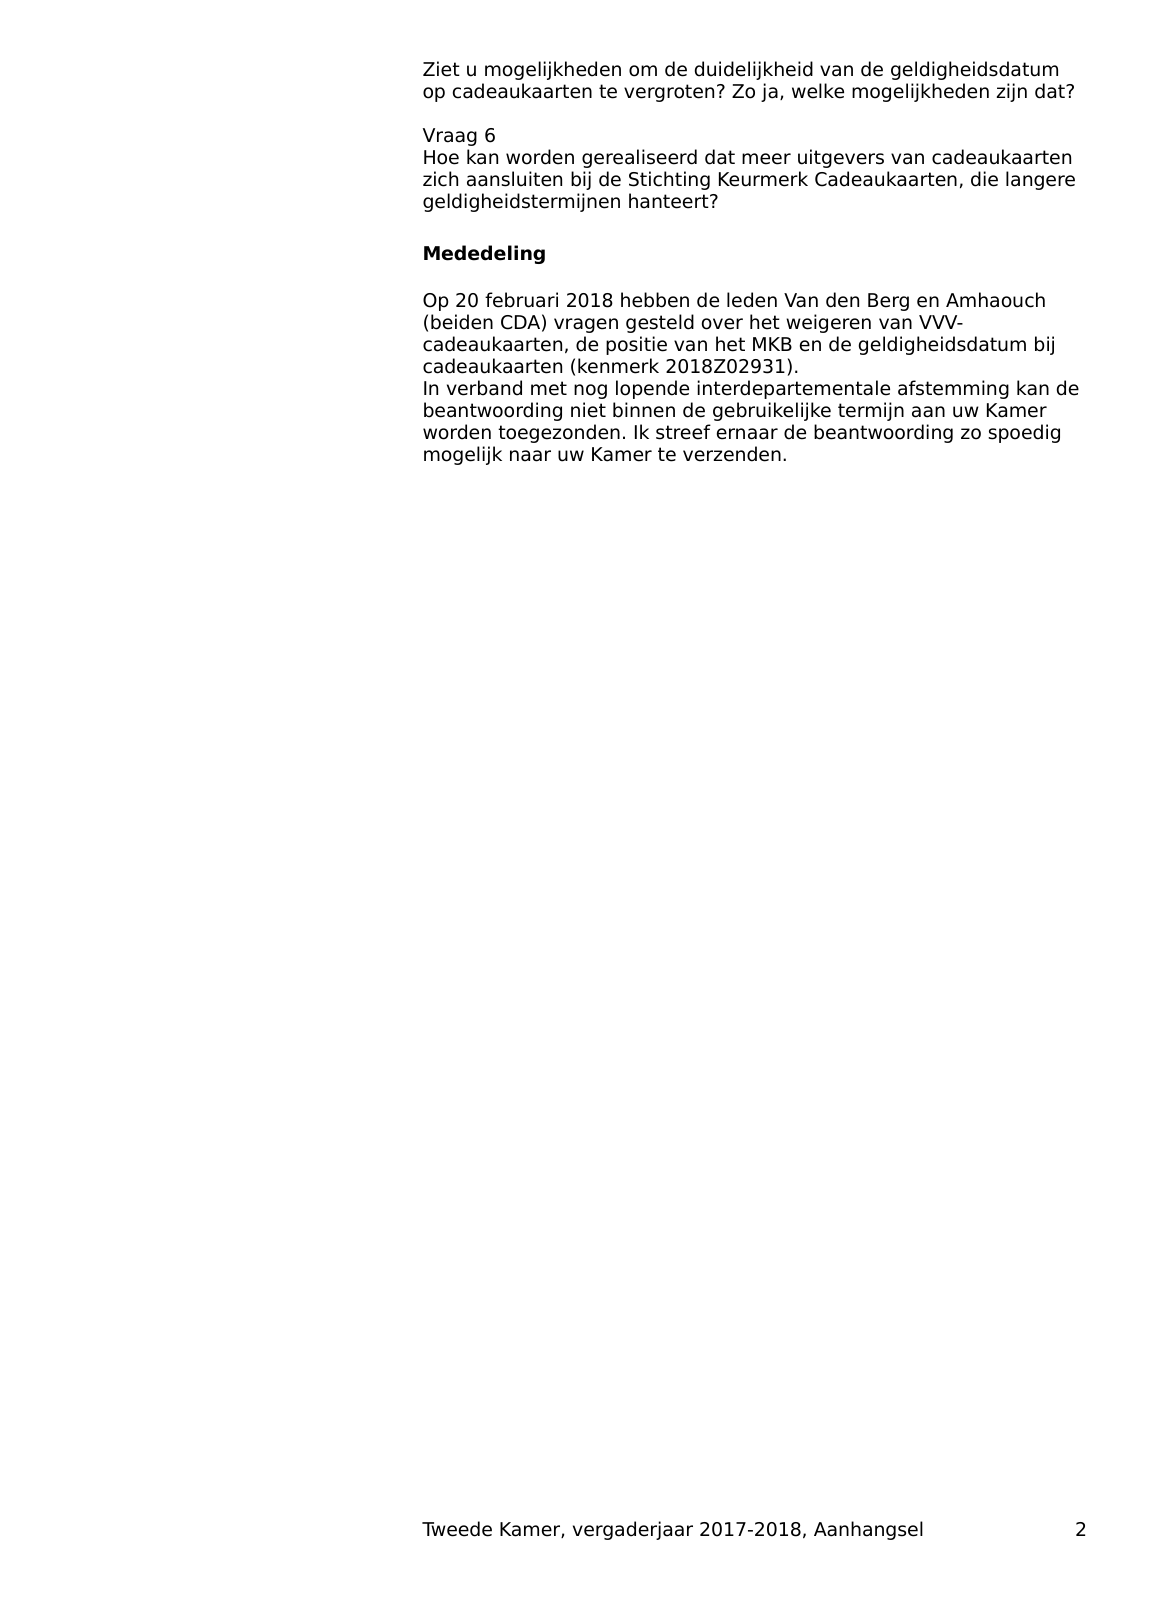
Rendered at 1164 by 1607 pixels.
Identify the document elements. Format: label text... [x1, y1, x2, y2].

text Vraag 6 [422, 125, 1087, 147]
text Ziet u mogelijkheden om de duidelijkheid van de geldigheidsdatum op cadeaukaarten te vergroten? Zo ja, welke mogelijkheden zijn dat? [422, 59, 1087, 103]
subtitle Mededeling [422, 243, 1087, 265]
text Hoe kan worden gerealiseerd dat meer uitgevers van cadeaukaarten zich aansluiten bij de Stichting Keurmerk Cadeaukaarten, die langere geldigheidstermijnen hanteert? [422, 147, 1087, 213]
text Op 20 februari 2018 hebben de leden Van den Berg en Amhaouch (beiden CDA) vragen gesteld over het weigeren van VVV-cadeaukaarten, de positie van het MKB en de geldigheidsdatum bij cadeaukaarten (kenmerk 2018Z02931). [422, 290, 1087, 378]
text In verband met nog lopende interdepartementale afstemming kan de beantwoording niet binnen de gebruikelijke termijn aan uw Kamer worden toegezonden. Ik streef ernaar de beantwoording zo spoedig mogelijk naar uw Kamer te verzenden. [422, 378, 1087, 466]
